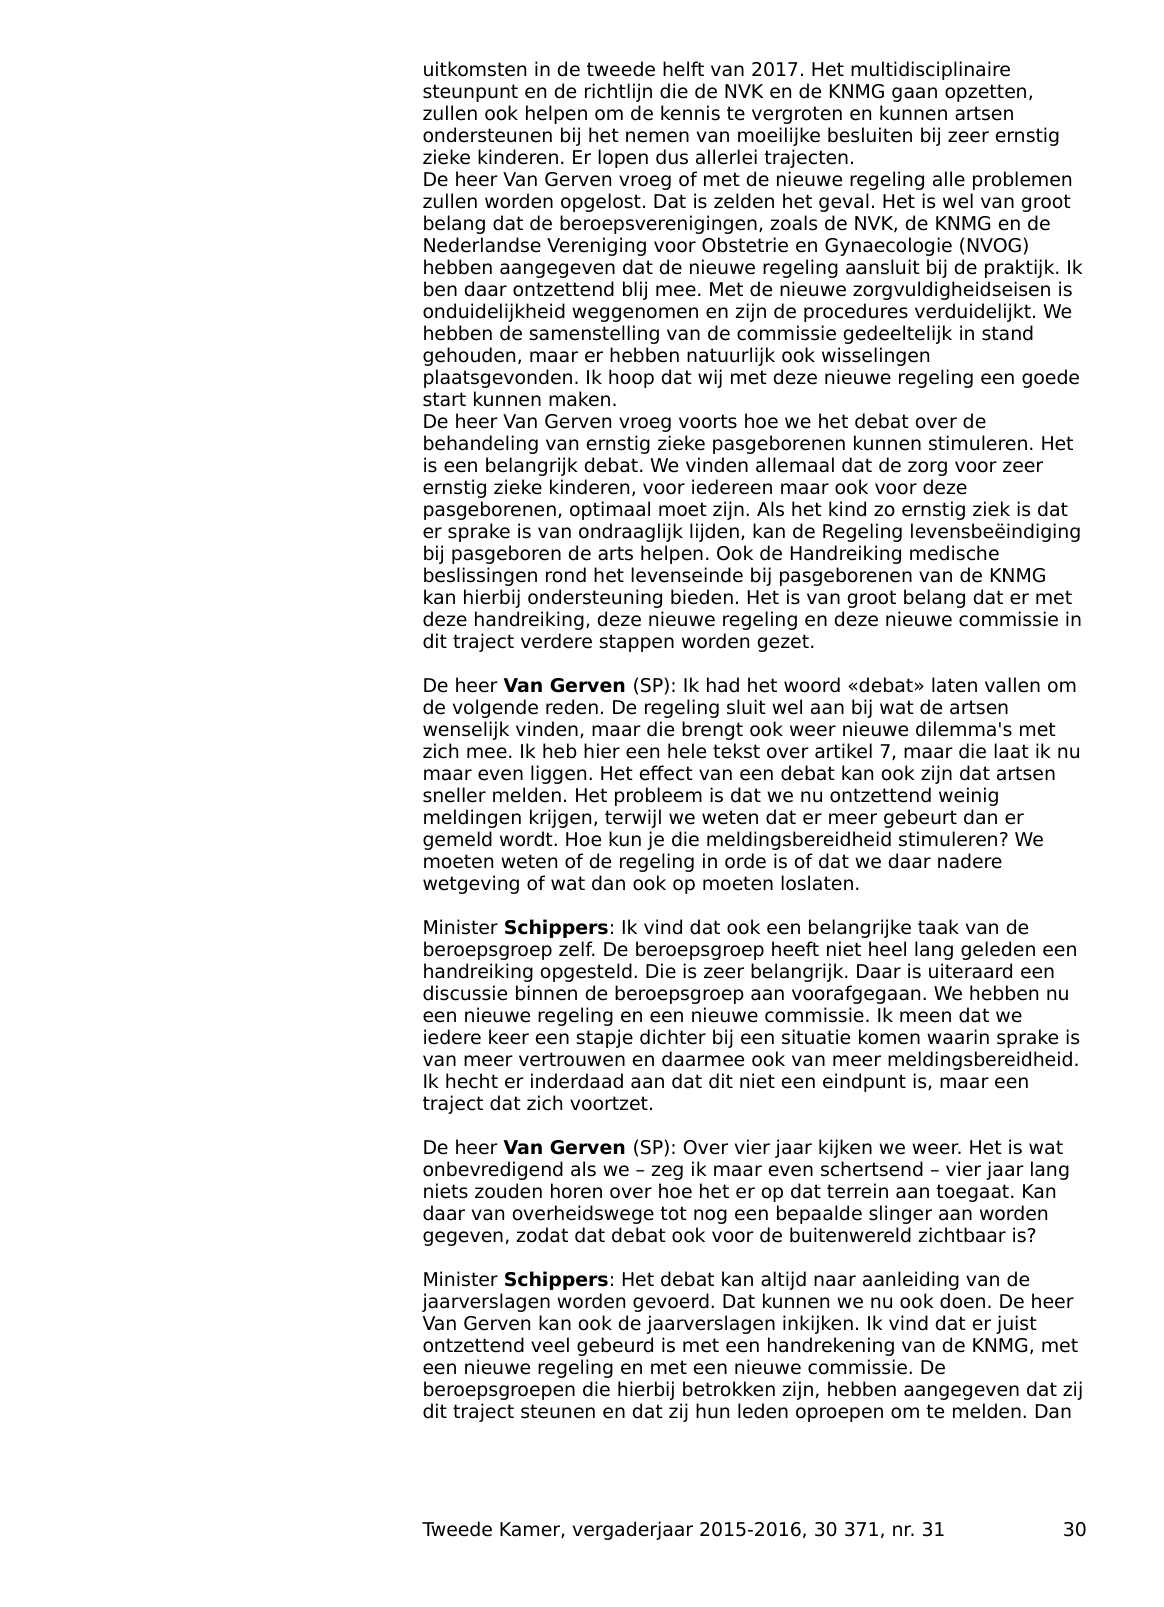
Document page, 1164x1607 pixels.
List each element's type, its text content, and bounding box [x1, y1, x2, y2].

text De heer Van Gerven vroeg voorts hoe we het debat over de behandeling van ernstig zieke pasgeborenen kunnen stimuleren. Het is een belangrijk debat. We vinden allemaal dat de zorg voor zeer ernstig zieke kinderen, voor iedereen maar ook voor deze pasgeborenen, optimaal moet zijn. Als het kind zo ernstig ziek is dat er sprake is van ondraaglijk lijden, kan de Regeling levensbeëindiging bij pasgeboren de arts helpen. Ook de Handreiking medische beslissingen rond het levenseinde bij pasgeborenen van de KNMG kan hierbij ondersteuning bieden. Het is van groot belang dat er met deze handreiking, deze nieuwe regeling en deze nieuwe commissie in dit traject verdere stappen worden gezet. [422, 411, 1087, 652]
text Minister Schippers: Het debat kan altijd naar aanleiding van de jaarverslagen worden gevoerd. Dat kunnen we nu ook doen. De heer Van Gerven kan ook de jaarverslagen inkijken. Ik vind dat er juist ontzettend veel gebeurd is met een handrekening van de KNMG, met een nieuwe regeling en met een nieuwe commissie. De beroepsgroepen die hierbij betrokken zijn, hebben aangegeven dat zij dit traject steunen en dat zij hun leden oproepen om te melden. Dan [422, 1269, 1087, 1423]
text De heer Van Gerven (SP): Over vier jaar kijken we weer. Het is wat onbevredigend als we – zeg ik maar even schertsend – vier jaar lang niets zouden horen over hoe het er op dat terrein aan toegaat. Kan daar van overheidswege tot nog een bepaalde slinger aan worden gegeven, zodat dat debat ook voor de buitenwereld zichtbaar is? [422, 1137, 1087, 1247]
text De heer Van Gerven vroeg of met de nieuwe regeling alle problemen zullen worden opgelost. Dat is zelden het geval. Het is wel van groot belang dat de beroepsverenigingen, zoals de NVK, de KNMG en de Nederlandse Vereniging voor Obstetrie en Gynaecologie (NVOG) hebben aangegeven dat de nieuwe regeling aansluit bij de praktijk. Ik ben daar ontzettend blij mee. Met de nieuwe zorgvuldigheidseisen is onduidelijkheid weggenomen en zijn de procedures verduidelijkt. We hebben de samenstelling van de commissie gedeeltelijk in stand gehouden, maar er hebben natuurlijk ook wisselingen plaatsgevonden. Ik hoop dat wij met deze nieuwe regeling een goede start kunnen maken. [422, 169, 1087, 411]
text Minister Schippers: Ik vind dat ook een belangrijke taak van de beroepsgroep zelf. De beroepsgroep heeft niet heel lang geleden een handreiking opgesteld. Die is zeer belangrijk. Daar is uiteraard een discussie binnen de beroepsgroep aan voorafgegaan. We hebben nu een nieuwe regeling en een nieuwe commissie. Ik meen dat we iedere keer een stapje dichter bij een situatie komen waarin sprake is van meer vertrouwen en daarmee ook van meer meldingsbereidheid. Ik hecht er inderdaad aan dat dit niet een eindpunt is, maar een traject dat zich voortzet. [422, 917, 1087, 1114]
text De heer Van Gerven (SP): Ik had het woord «debat» laten vallen om de volgende reden. De regeling sluit wel aan bij wat de artsen wenselijk vinden, maar die brengt ook weer nieuwe dilemma's met zich mee. Ik heb hier een hele tekst over artikel 7, maar die laat ik nu maar even liggen. Het effect van een debat kan ook zijn dat artsen sneller melden. Het probleem is dat we nu ontzettend weinig meldingen krijgen, terwijl we weten dat er meer gebeurt dan er gemeld wordt. Hoe kun je die meldingsbereidheid stimuleren? We moeten weten of de regeling in orde is of dat we daar nadere wetgeving of wat dan ook op moeten loslaten. [422, 675, 1087, 894]
text uitkomsten in de tweede helft van 2017. Het multidisciplinaire steunpunt en de richtlijn die de NVK en de KNMG gaan opzetten, zullen ook helpen om de kennis te vergroten en kunnen artsen ondersteunen bij het nemen van moeilijke besluiten bij zeer ernstig zieke kinderen. Er lopen dus allerlei trajecten. [422, 59, 1087, 169]
